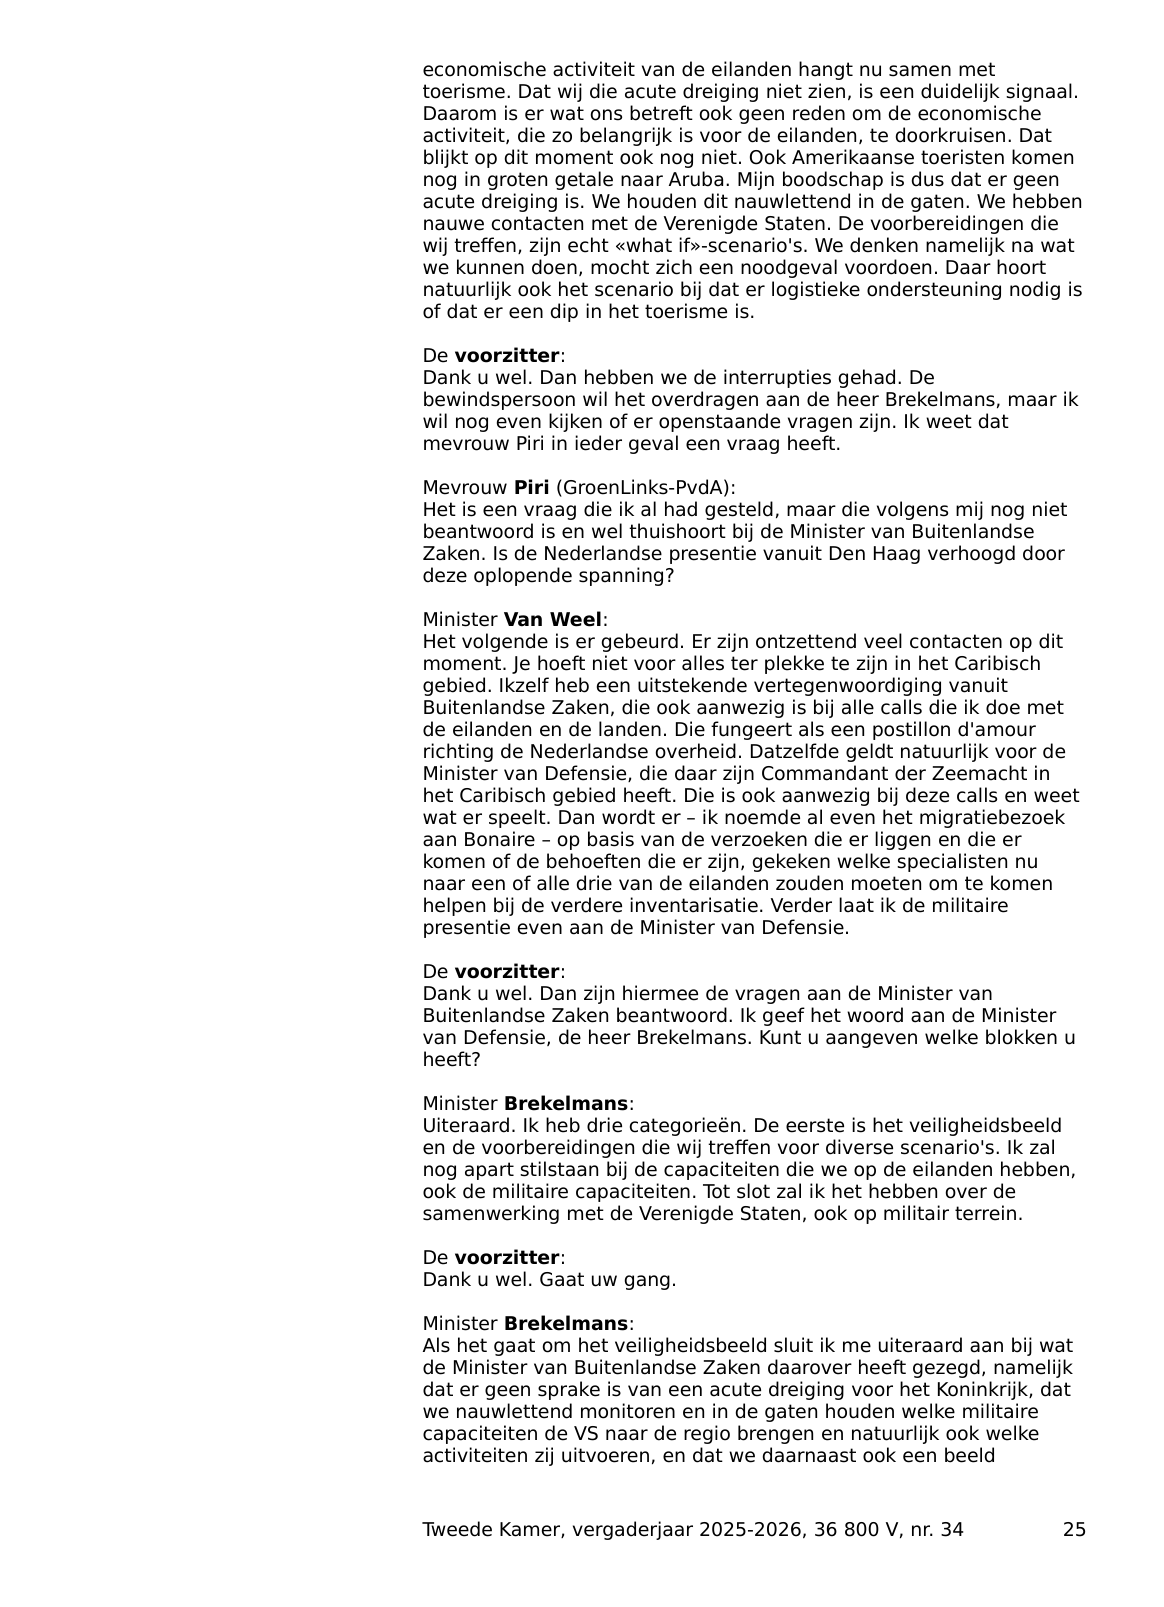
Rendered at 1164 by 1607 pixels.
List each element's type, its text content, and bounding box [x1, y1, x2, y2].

text Minister Brekelmans: [422, 1093, 1087, 1115]
text Mevrouw Piri (GroenLinks-PvdA): [422, 477, 1087, 499]
text Dank u wel. Gaat uw gang. [422, 1269, 1087, 1291]
text De voorzitter: [422, 1247, 1087, 1269]
text De voorzitter: [422, 961, 1087, 983]
text Het volgende is er gebeurd. Er zijn ontzettend veel contacten op dit moment. Je hoeft niet voor alles ter plekke te zijn in het Caribisch gebied. Ikzelf heb een uitstekende vertegenwoordiging vanuit Buitenlandse Zaken, die ook aanwezig is bij alle calls die ik doe met de eilanden en de landen. Die fungeert als een postillon d'amour richting de Nederlandse overheid. Datzelfde geldt natuurlijk voor de Minister van Defensie, die daar zijn Commandant der Zeemacht in het Caribisch gebied heeft. Die is ook aanwezig bij deze calls en weet wat er speelt. Dan wordt er – ik noemde al even het migratiebezoek aan Bonaire – op basis van de verzoeken die er liggen en die er komen of de behoeften die er zijn, gekeken welke specialisten nu naar een of alle drie van de eilanden zouden moeten om te komen helpen bij de verdere inventarisatie. Verder laat ik de militaire presentie even aan de Minister van Defensie. [422, 631, 1087, 939]
text Dank u wel. Dan zijn hiermee de vragen aan de Minister van Buitenlandse Zaken beantwoord. Ik geef het woord aan de Minister van Defensie, de heer Brekelmans. Kunt u aangeven welke blokken u heeft? [422, 983, 1087, 1071]
text Uiteraard. Ik heb drie categorieën. De eerste is het veiligheidsbeeld en de voorbereidingen die wij treffen voor diverse scenario's. Ik zal nog apart stilstaan bij de capaciteiten die we op de eilanden hebben, ook de militaire capaciteiten. Tot slot zal ik het hebben over de samenwerking met de Verenigde Staten, ook op militair terrein. [422, 1115, 1087, 1225]
text Minister Van Weel: [422, 609, 1087, 631]
text Het is een vraag die ik al had gesteld, maar die volgens mij nog niet beantwoord is en wel thuishoort bij de Minister van Buitenlandse Zaken. Is de Nederlandse presentie vanuit Den Haag verhoogd door deze oplopende spanning? [422, 499, 1087, 587]
text Dank u wel. Dan hebben we de interrupties gehad. De bewindspersoon wil het overdragen aan de heer Brekelmans, maar ik wil nog even kijken of er openstaande vragen zijn. Ik weet dat mevrouw Piri in ieder geval een vraag heeft. [422, 367, 1087, 455]
text Minister Brekelmans: [422, 1313, 1087, 1335]
text Als het gaat om het veiligheidsbeeld sluit ik me uiteraard aan bij wat de Minister van Buitenlandse Zaken daarover heeft gezegd, namelijk dat er geen sprake is van een acute dreiging voor het Koninkrijk, dat we nauwlettend monitoren en in de gaten houden welke militaire capaciteiten de VS naar de regio brengen en natuurlijk ook welke activiteiten zij uitvoeren, en dat we daarnaast ook een beeld [422, 1335, 1087, 1467]
text economische activiteit van de eilanden hangt nu samen met toerisme. Dat wij die acute dreiging niet zien, is een duidelijk signaal. Daarom is er wat ons betreft ook geen reden om de economische activiteit, die zo belangrijk is voor de eilanden, te doorkruisen. Dat blijkt op dit moment ook nog niet. Ook Amerikaanse toeristen komen nog in groten getale naar Aruba. Mijn boodschap is dus dat er geen acute dreiging is. We houden dit nauwlettend in de gaten. We hebben nauwe contacten met de Verenigde Staten. De voorbereidingen die wij treffen, zijn echt «what if»-scenario's. We denken namelijk na wat we kunnen doen, mocht zich een noodgeval voordoen. Daar hoort natuurlijk ook het scenario bij dat er logistieke ondersteuning nodig is of dat er een dip in het toerisme is. [422, 59, 1087, 323]
text De voorzitter: [422, 345, 1087, 367]
